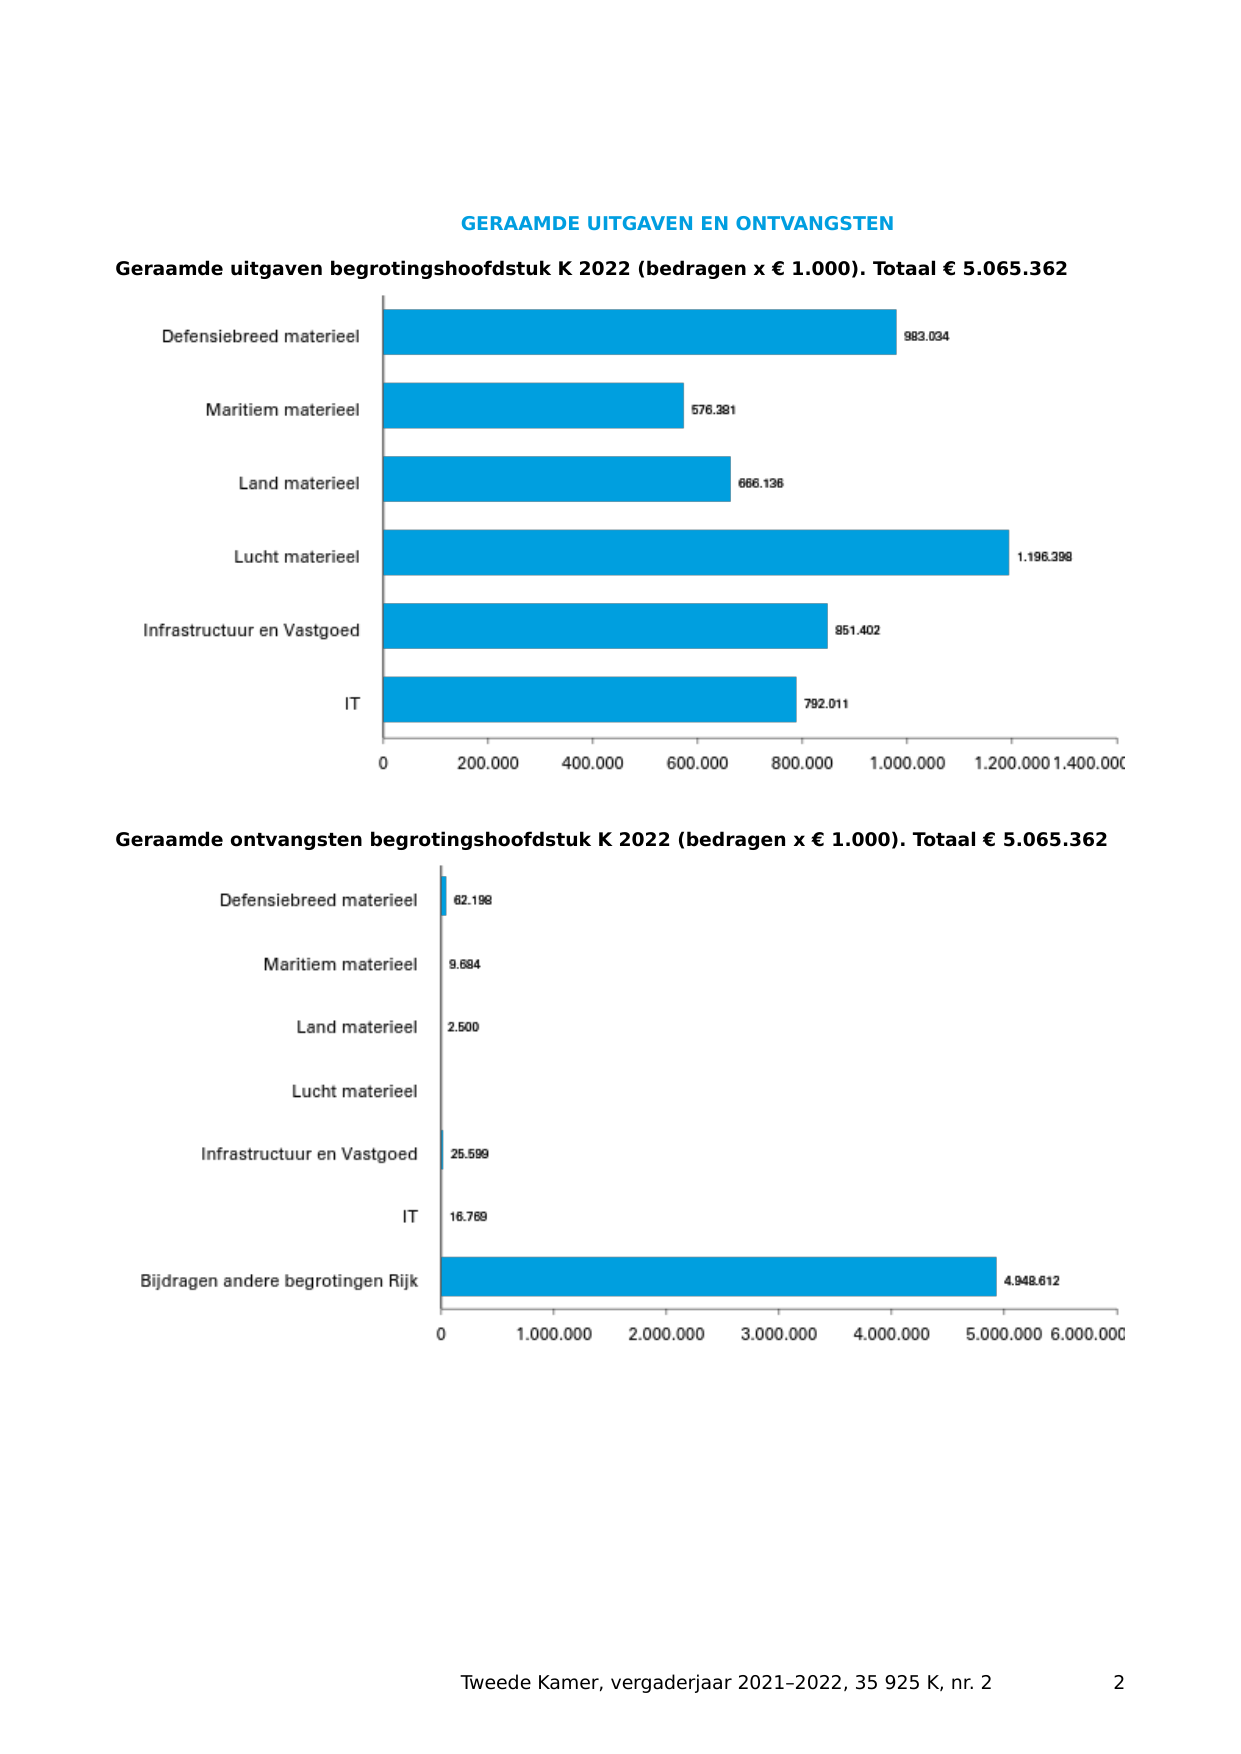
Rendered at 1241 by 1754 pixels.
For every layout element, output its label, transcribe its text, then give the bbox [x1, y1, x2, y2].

title Geraamde ontvangsten begrotingshoofdstuk K 2022 (bedragen x € 1.000). Totaal € 5.065.362 [115, 829, 1125, 851]
title Geraamde uitgaven en ontvangsten [461, 213, 1125, 235]
title Geraamde uitgaven begrotingshoofdstuk K 2022 (bedragen x € 1.000). Totaal € 5.065.362 [115, 258, 1125, 280]
